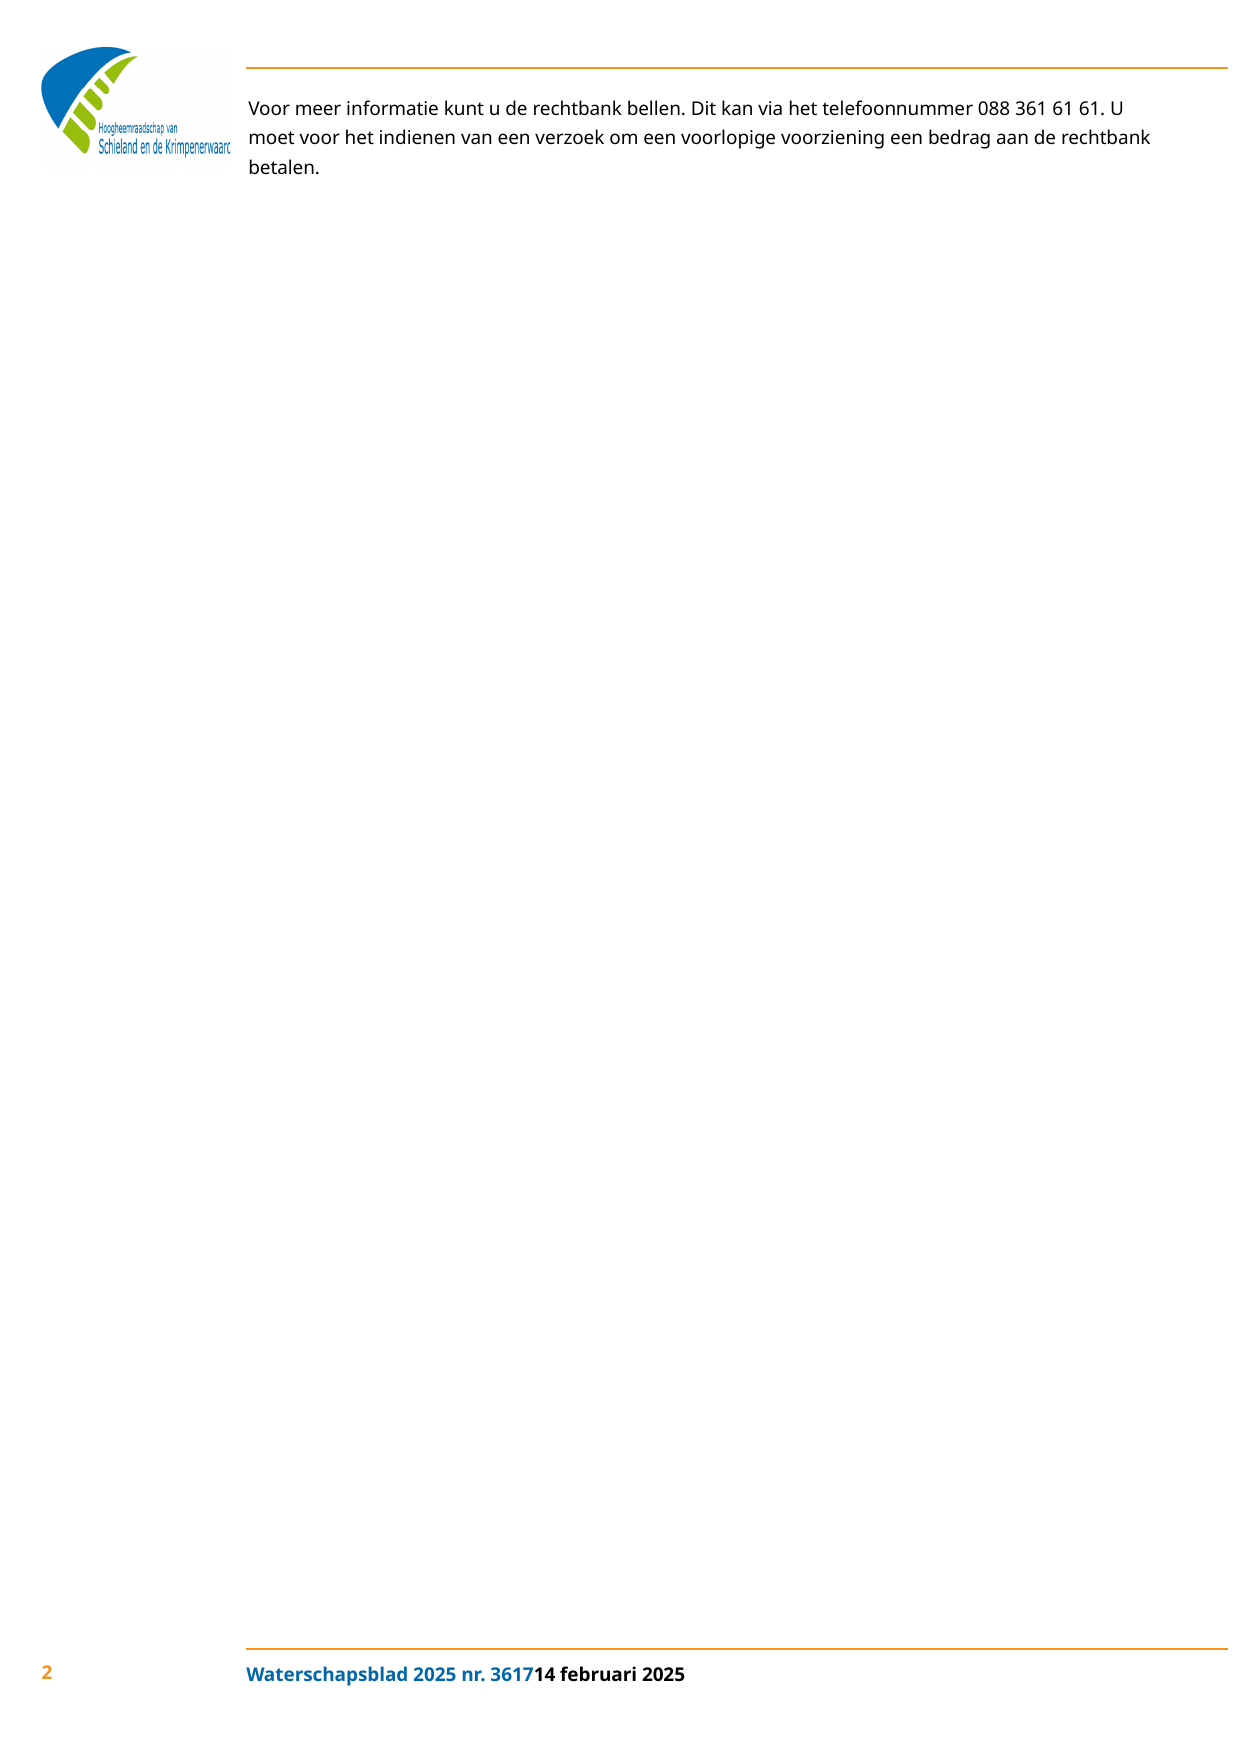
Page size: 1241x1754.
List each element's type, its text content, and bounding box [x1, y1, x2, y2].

picture [41, 47, 231, 172]
text Voor meer informatie kunt u de rechtbank bellen. Dit kan via het telefoonnummer 088 361 61 61. U moet voor het indienen van een verzoek om een voorlopige voorziening een bedrag aan de rechtbank betalen. [248, 95, 1152, 180]
